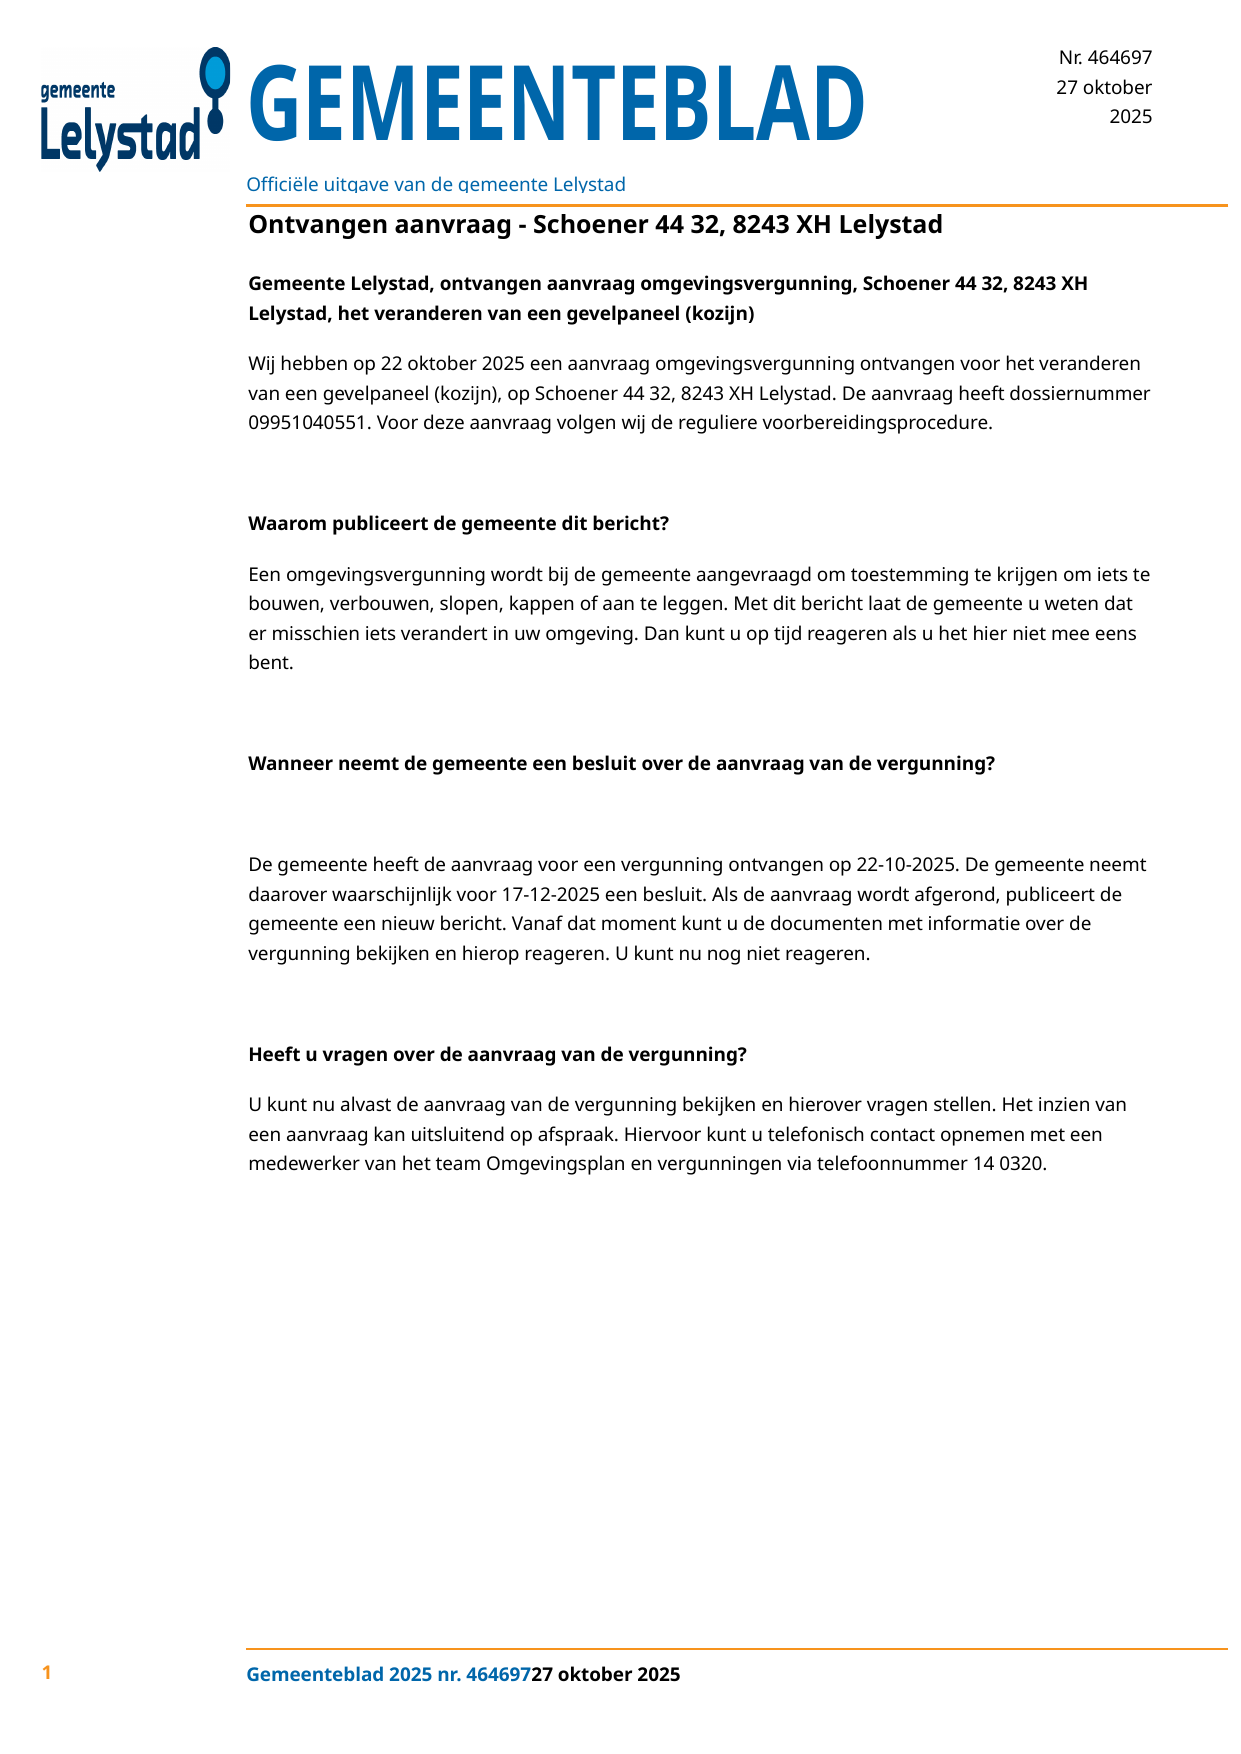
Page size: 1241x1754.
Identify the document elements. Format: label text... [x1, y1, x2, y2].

text Wanneer neemt de gemeente een besluit over de aanvraag van de vergunning? [248, 750, 1152, 776]
text Ontvangen aanvraag - Schoener 44 32, 8243 XH Lelystad [248, 207, 1152, 241]
text U kunt nu alvast de aanvraag van de vergunning bekijken en hierover vragen stellen. Het inzien van een aanvraag kan uitsluitend op afspraak. Hiervoor kunt u telefonisch contact opnemen met een medewerker van het team Omgevingsplan en vergunningen via telefoonnummer 14 0320. [248, 1091, 1152, 1176]
text De gemeente heeft de aanvraag voor een vergunning ontvangen op 22-10-2025. De gemeente neemt daarover waarschijnlijk voor 17-12-2025 een besluit. Als de aanvraag wordt afgerond, publiceert de gemeente een nieuw bericht. Vanaf dat moment kunt u de documenten met informatie over de vergunning bekijken en hierop reageren. U kunt nu nog niet reageren. [248, 851, 1152, 966]
text Waarom publiceert de gemeente dit bericht? [248, 510, 1152, 536]
text Wij hebben op 22 oktober 2025 een aanvraag omgevingsvergunning ontvangen voor het veranderen van een gevelpaneel (kozijn), op Schoener 44 32, 8243 XH Lelystad. De aanvraag heeft dossiernummer 09951040551. Voor deze aanvraag volgen wij de reguliere voorbereidingsprocedure. [248, 350, 1152, 435]
text Een omgevingsvergunning wordt bij de gemeente aangevraagd om toestemming te krijgen om iets te bouwen, verbouwen, slopen, kappen of aan te leggen. Met dit bericht laat de gemeente u weten dat er misschien iets verandert in uw omgeving. Dan kunt u op tijd reageren als u het hier niet mee eens bent. [248, 561, 1152, 675]
text Gemeente Lelystad, ontvangen aanvraag omgevingsvergunning, Schoener 44 32, 8243 XH Lelystad, het veranderen van een gevelpaneel (kozijn) [248, 270, 1152, 326]
text Heeft u vragen over de aanvraag van de vergunning? [248, 1041, 1152, 1066]
picture [41, 47, 231, 172]
